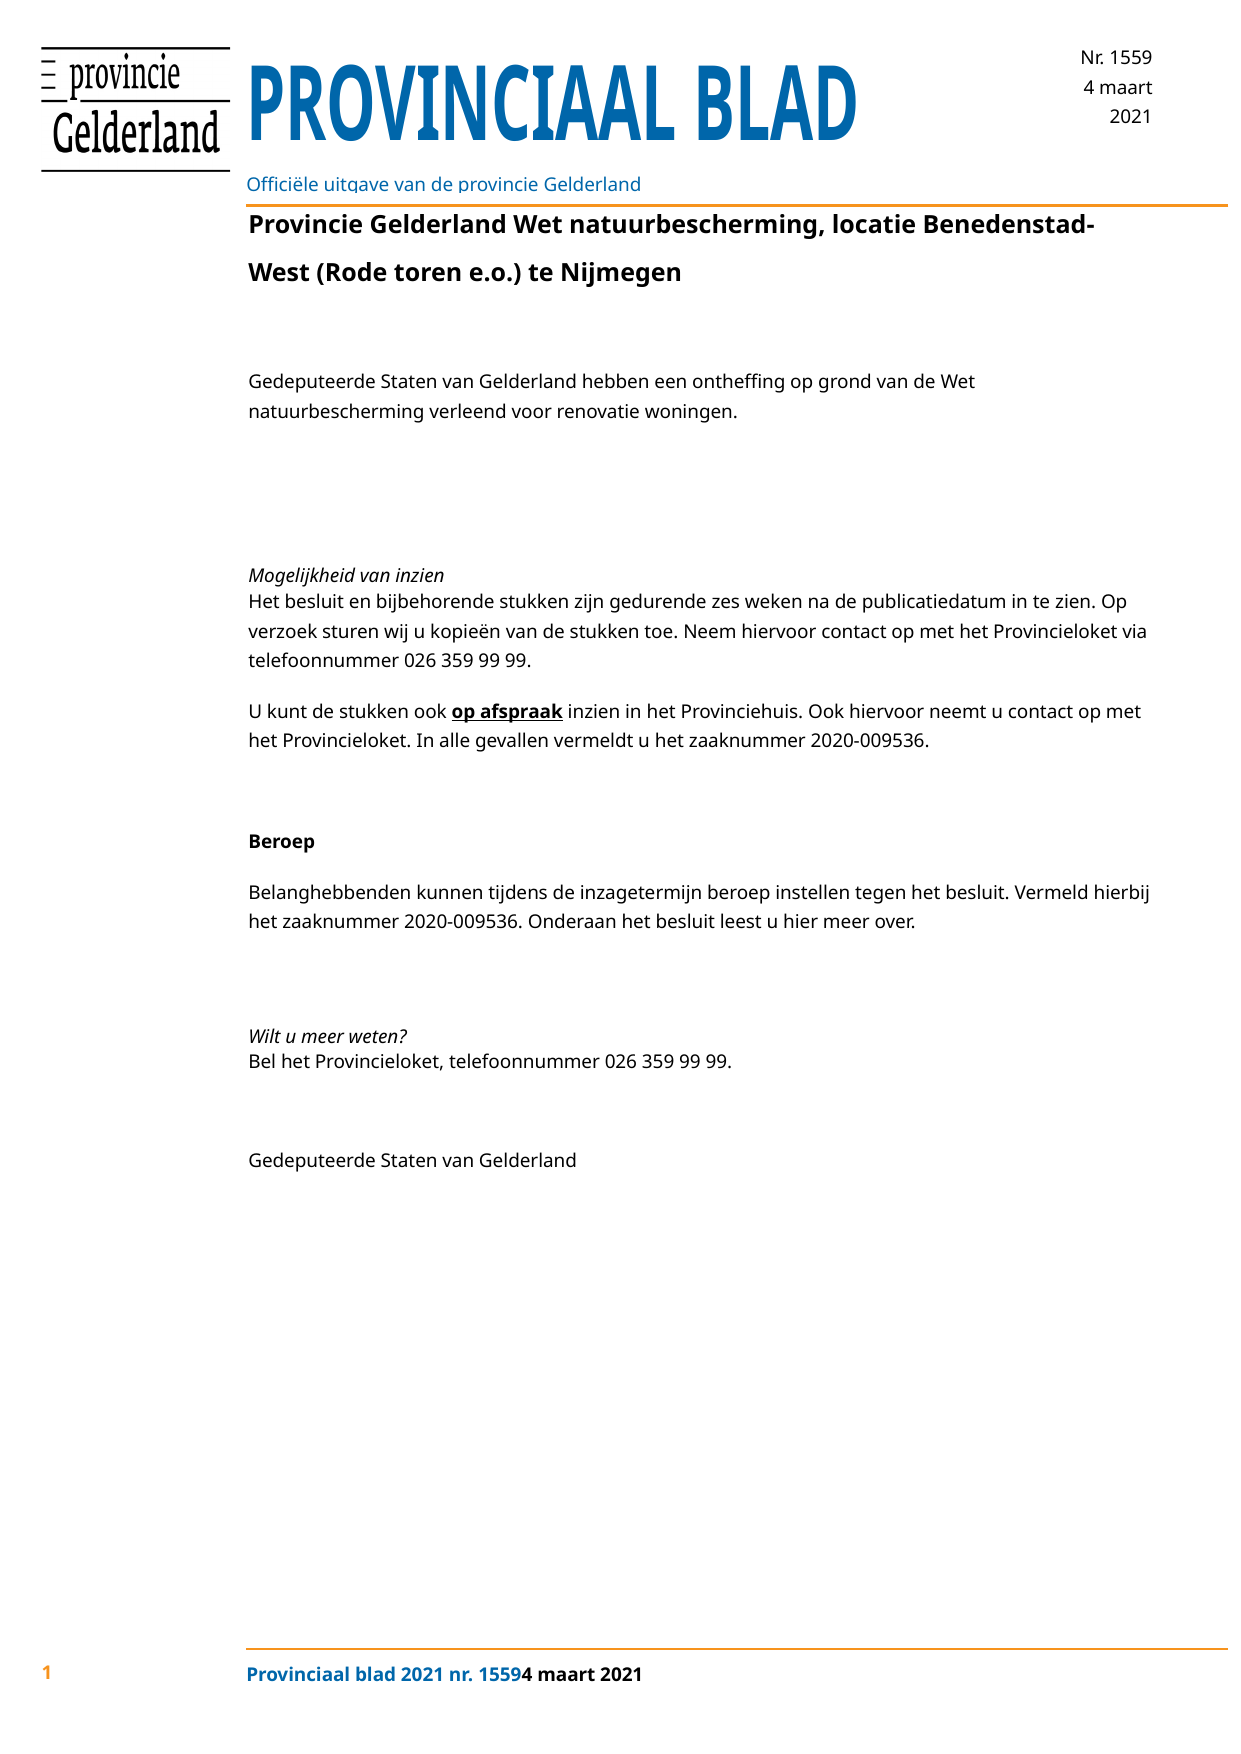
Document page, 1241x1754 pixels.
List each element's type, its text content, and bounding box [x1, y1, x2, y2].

text Wilt u meer weten? [248, 1023, 1152, 1048]
text Belanghebbenden kunnen tijdens de inzagetermijn beroep instellen tegen het besluit. Vermeld hierbij het zaaknummer 2020-009536. Onderaan het besluit leest u hier meer over. [248, 879, 1152, 934]
text Bel het Provincieloket, telefoonnummer 026 359 99 99. [248, 1048, 1152, 1074]
text Het besluit en bijbehorende stukken zijn gedurende zes weken na de publicatiedatum in te zien. Op verzoek sturen wij u kopieën van de stukken toe. Neem hiervoor contact op met het Provincieloket via telefoonnummer 026 359 99 99. [248, 588, 1152, 673]
text Gedeputeerde Staten van Gelderland [248, 1147, 1152, 1172]
text Gedeputeerde Staten van Gelderland hebben een ontheffing op grond van de Wet natuurbescherming verleend voor renovatie woningen. [248, 368, 1152, 424]
text U kunt de stukken ook op afspraak inzien in het Provinciehuis. Ook hiervoor neemt u contact op met het Provincieloket. In alle gevallen vermeldt u het zaaknummer 2020-009536. [248, 698, 1152, 753]
text Beroep [248, 828, 1152, 854]
picture [41, 47, 231, 172]
text Provincie Gelderland Wet natuurbescherming, locatie Benedenstad-West (Rode toren e.o.) te Nijmegen [248, 207, 1152, 288]
text Mogelijkheid van inzien [248, 563, 1152, 588]
